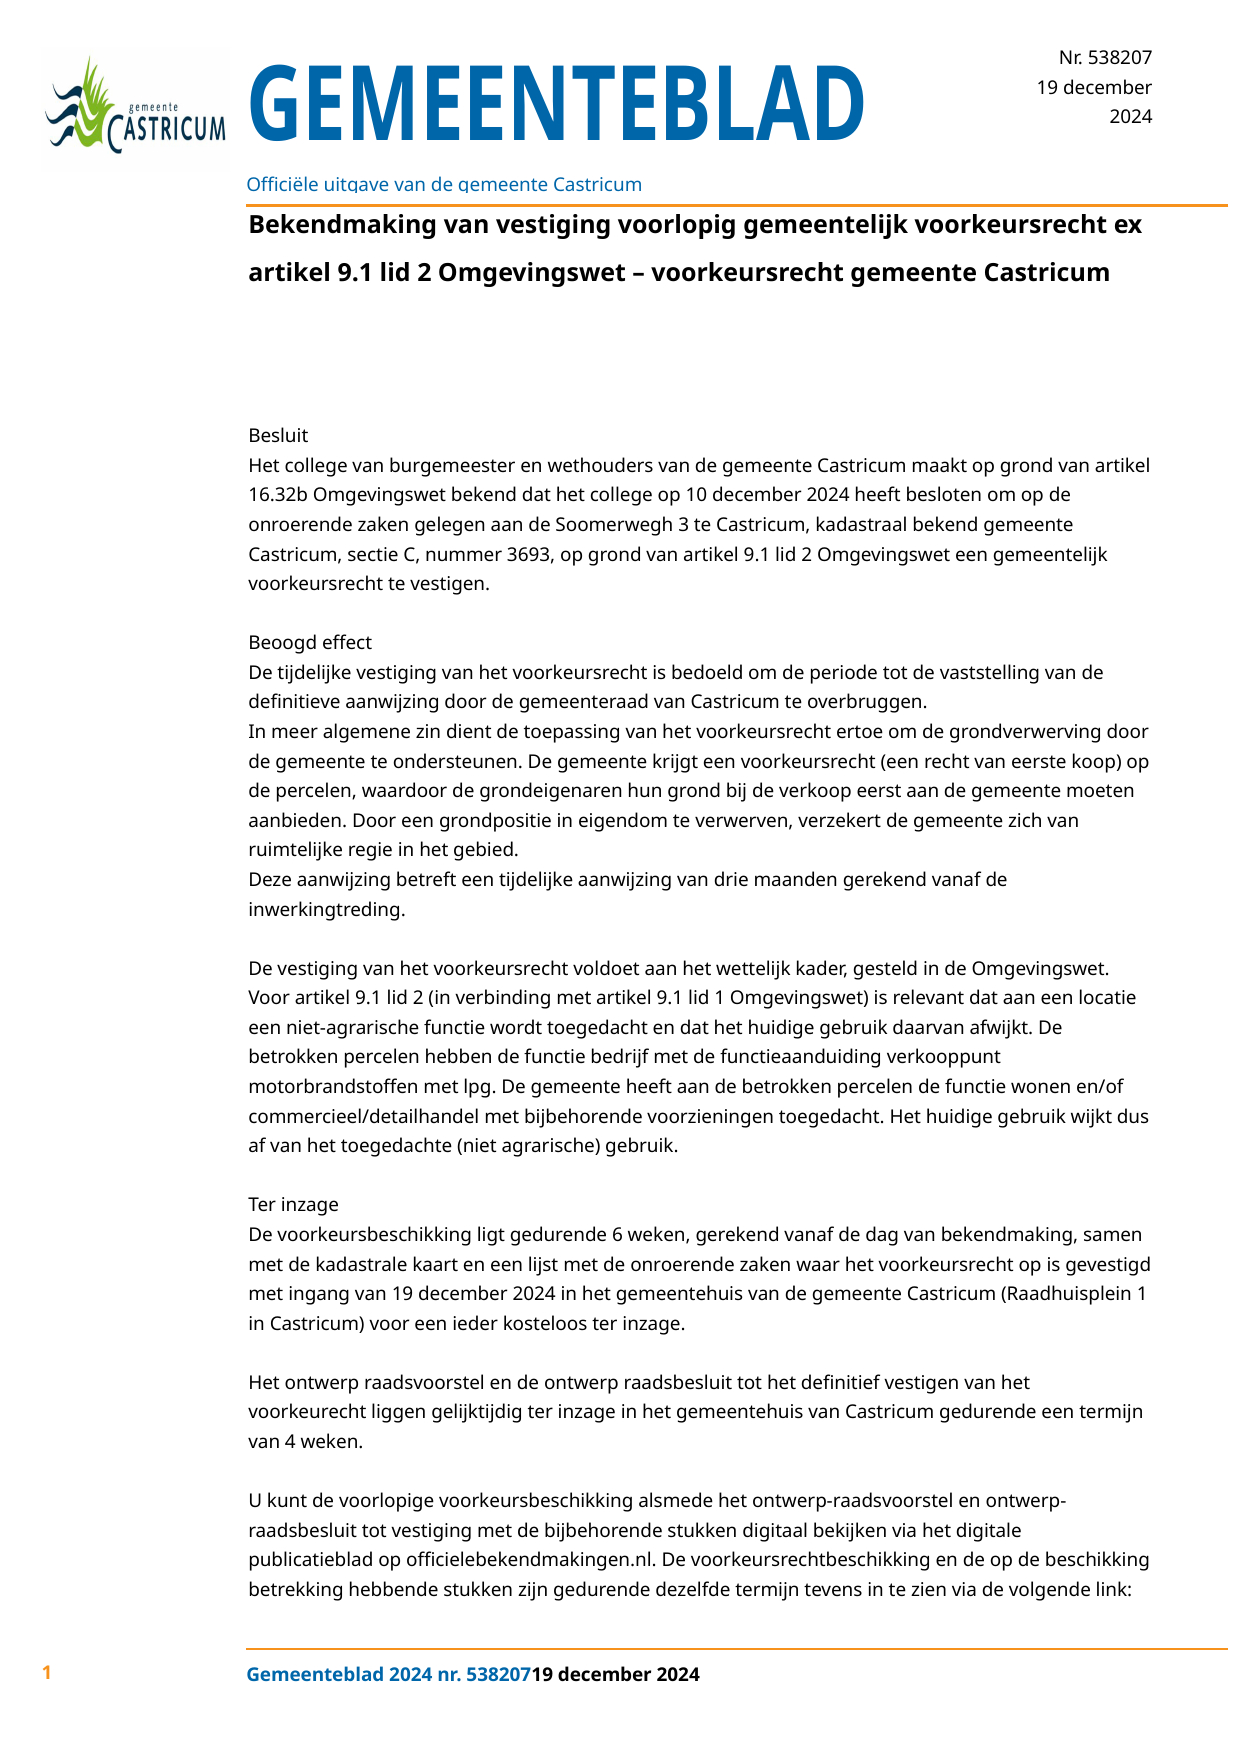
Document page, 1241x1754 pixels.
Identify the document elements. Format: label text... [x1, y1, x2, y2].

text In meer algemene zin dient de toepassing van het voorkeursrecht ertoe om de grondverwerving door de gemeente te ondersteunen. De gemeente krijgt een voorkeursrecht (een recht van eerste koop) op de percelen, waardoor de grondeigenaren hun grond bij de verkoop eerst aan de gemeente moeten aanbieden. Door een grondpositie in eigendom te verwerven, verzekert de gemeente zich van ruimtelijke regie in het gebied. [248, 718, 1152, 862]
text Beoogd effect [248, 629, 1152, 655]
text Besluit [248, 422, 1152, 448]
text De tijdelijke vestiging van het voorkeursrecht is bedoeld om de periode tot de vaststelling van de definitieve aanwijzing door de gemeenteraad van Castricum te overbruggen. [248, 659, 1152, 714]
text Bekendmaking van vestiging voorlopig gemeentelijk voorkeursrecht ex artikel 9.1 lid 2 Omgevingswet – voorkeursrecht gemeente Castricum [248, 207, 1152, 288]
text Deze aanwijzing betreft een tijdelijke aanwijzing van drie maanden gerekend vanaf de inwerkingtreding. [248, 866, 1152, 922]
text Ter inzage [248, 1192, 1152, 1217]
picture [41, 47, 231, 172]
text Het ontwerp raadsvoorstel en de ontwerp raadsbesluit tot het definitief vestigen van het voorkeurecht liggen gelijktijdig ter inzage in het gemeentehuis van Castricum gedurende een termijn van 4 weken. [248, 1369, 1152, 1454]
text Het college van burgemeester en wethouders van de gemeente Castricum maakt op grond van artikel 16.32b Omgevingswet bekend dat het college op 10 december 2024 heeft besloten om op de onroerende zaken gelegen aan de Soomerwegh 3 te Castricum, kadastraal bekend gemeente Castricum, sectie C, nummer 3693, op grond van artikel 9.1 lid 2 Omgevingswet een gemeentelijk voorkeursrecht te vestigen. [248, 452, 1152, 596]
text De vestiging van het voorkeursrecht voldoet aan het wettelijk kader, gesteld in de Omgevingswet. Voor artikel 9.1 lid 2 (in verbinding met artikel 9.1 lid 1 Omgevingswet) is relevant dat aan een locatie een niet-agrarische functie wordt toegedacht en dat het huidige gebruik daarvan afwijkt. De betrokken percelen hebben de functie bedrijf met de functieaanduiding verkooppunt motorbrandstoffen met lpg. De gemeente heeft aan de betrokken percelen de functie wonen en/of commercieel/detailhandel met bijbehorende voorzieningen toegedacht. Het huidige gebruik wijkt dus af van het toegedachte (niet agrarische) gebruik. [248, 955, 1152, 1158]
text De voorkeursbeschikking ligt gedurende 6 weken, gerekend vanaf de dag van bekendmaking, samen met de kadastrale kaart en een lijst met de onroerende zaken waar het voorkeursrecht op is gevestigd met ingang van 19 december 2024 in het gemeentehuis van de gemeente Castricum (Raadhuisplein 1 in Castricum) voor een ieder kosteloos ter inzage. [248, 1221, 1152, 1336]
text U kunt de voorlopige voorkeursbeschikking alsmede het ontwerp-raadsvoorstel en ontwerp-raadsbesluit tot vestiging met de bijbehorende stukken digitaal bekijken via het digitale publicatieblad op officielebekendmakingen.nl. De voorkeursrechtbeschikking en de op de beschikking betrekking hebbende stukken zijn gedurende dezelfde termijn tevens in te zien via de volgende link: [248, 1487, 1152, 1602]
